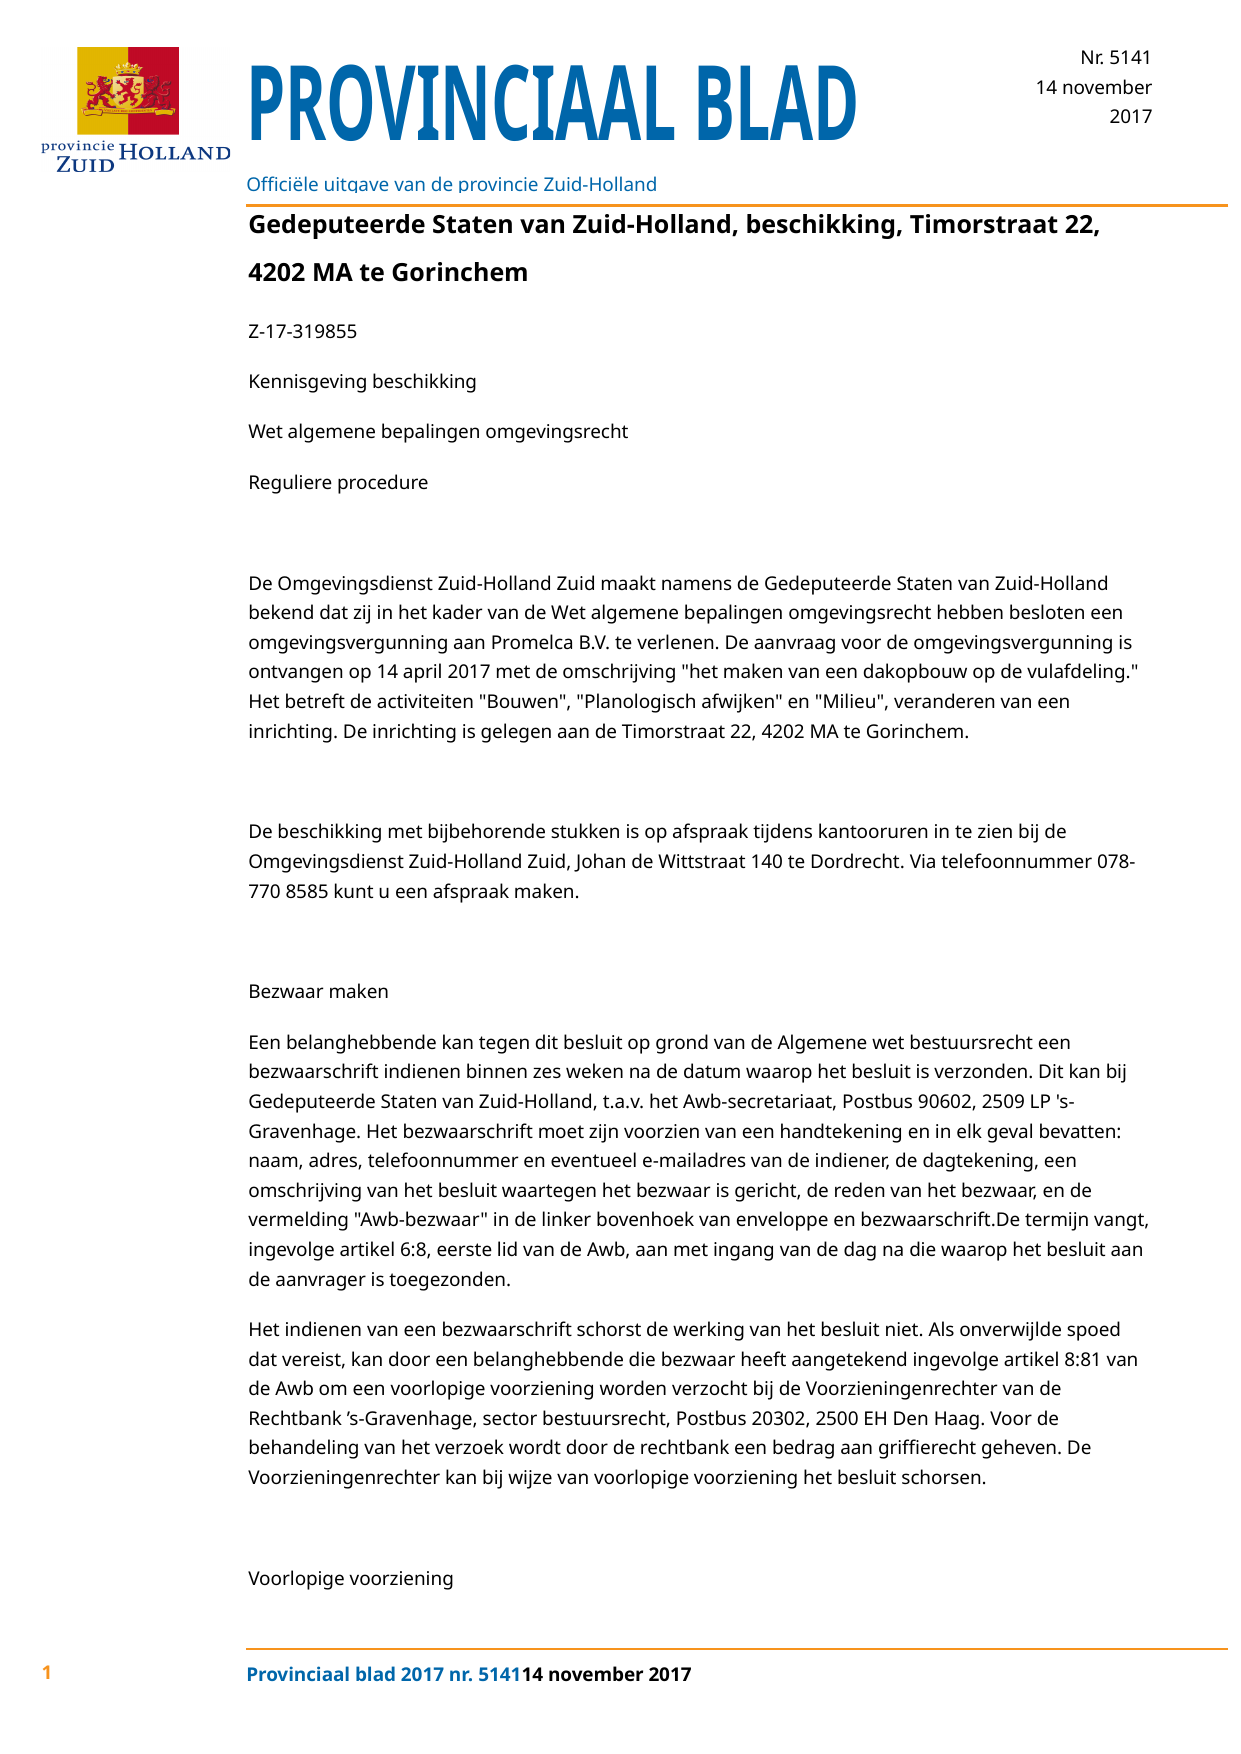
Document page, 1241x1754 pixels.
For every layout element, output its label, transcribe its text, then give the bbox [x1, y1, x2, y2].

text De beschikking met bijbehorende stukken is op afspraak tijdens kantooruren in te zien bij de Omgevingsdienst Zuid-Holland Zuid, Johan de Wittstraat 140 te Dordrecht. Via telefoonnummer 078-770 8585 kunt u een afspraak maken. [248, 819, 1152, 904]
text Kennisgeving beschikking [248, 368, 1152, 394]
text Reguliere procedure [248, 469, 1152, 495]
text Het indienen van een bezwaarschrift schorst de werking van het besluit niet. Als onverwijlde spoed dat vereist, kan door een belanghebbende die bezwaar heeft aangetekend ingevolge artikel 8:81 van de Awb om een voorlopige voorziening worden verzocht bij de Voorzieningenrechter van de Rechtbank ’s-Gravenhage, sector bestuursrecht, Postbus 20302, 2500 EH Den Haag. Voor de behandeling van het verzoek wordt door de rechtbank een bedrag aan griffierecht geheven. De Voorzieningenrechter kan bij wijze van voorlopige voorziening het besluit schorsen. [248, 1316, 1152, 1490]
text Z-17-319855 [248, 318, 1152, 344]
text Een belanghebbende kan tegen dit besluit op grond van de Algemene wet bestuursrecht een bezwaarschrift indienen binnen zes weken na de datum waarop het besluit is verzonden. Dit kan bij Gedeputeerde Staten van Zuid-Holland, t.a.v. het Awb-secretariaat, Postbus 90602, 2509 LP 's-Gravenhage. Het bezwaarschrift moet zijn voorzien van een handtekening en in elk geval bevatten: naam, adres, telefoonnummer en eventueel e-mailadres van de indiener, de dagtekening, een omschrijving van het besluit waartegen het bezwaar is gericht, de reden van het bezwaar, en de vermelding "Awb-bezwaar" in de linker bovenhoek van enveloppe en bezwaarschrift.De termijn vangt, ingevolge artikel 6:8, eerste lid van de Awb, aan met ingang van de dag na die waarop het besluit aan de aanvrager is toegezonden. [248, 1029, 1152, 1292]
text Voorlopige voorziening [248, 1565, 1152, 1591]
picture [41, 47, 231, 172]
text Wet algemene bepalingen omgevingsrecht [248, 419, 1152, 444]
text Bezwaar maken [248, 979, 1152, 1004]
text Gedeputeerde Staten van Zuid-Holland, beschikking, Timorstraat 22, 4202 MA te Gorinchem [248, 207, 1152, 288]
text De Omgevingsdienst Zuid-Holland Zuid maakt namens de Gedeputeerde Staten van Zuid-Holland bekend dat zij in het kader van de Wet algemene bepalingen omgevingsrecht hebben besloten een omgevingsvergunning aan Promelca B.V. te verlenen. De aanvraag voor de omgevingsvergunning is ontvangen op 14 april 2017 met de omschrijving "het maken van een dakopbouw op de vulafdeling." Het betreft de activiteiten "Bouwen", "Planologisch afwijken" en "Milieu", veranderen van een inrichting. De inrichting is gelegen aan de Timorstraat 22, 4202 MA te Gorinchem. [248, 570, 1152, 744]
